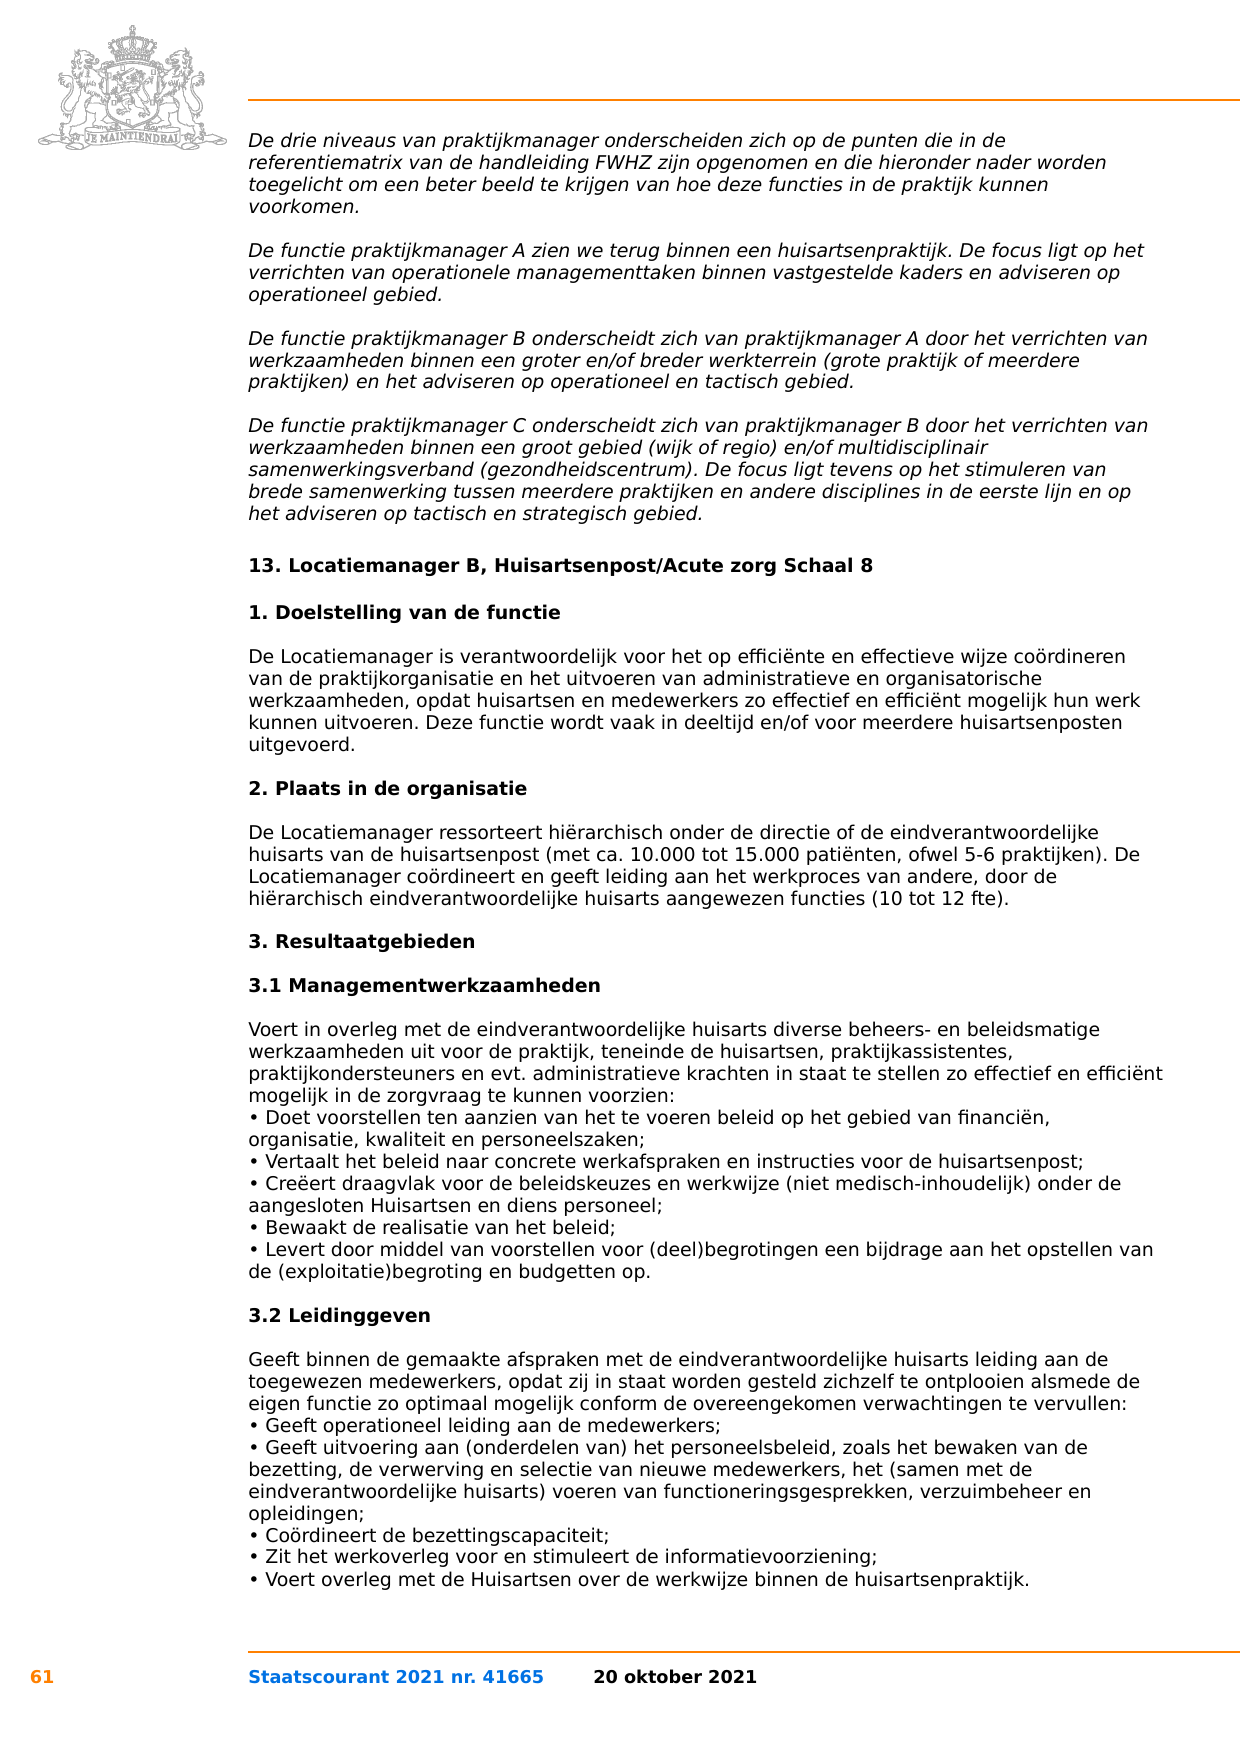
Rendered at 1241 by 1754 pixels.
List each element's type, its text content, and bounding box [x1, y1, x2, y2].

text De functie praktijkmanager A zien we terug binnen een huisartsenpraktijk. De focus ligt op het verrichten van operationele managementtaken binnen vastgestelde kaders en adviseren op operationeel gebied. [248, 240, 1163, 306]
text De functie praktijkmanager C onderscheidt zich van praktijkmanager B door het verrichten van werkzaamheden binnen een groot gebied (wijk of regio) en/of multidisciplinair samenwerkingsverband (gezondheidscentrum). De focus ligt tevens op het stimuleren van brede samenwerking tussen meerdere praktijken en andere disciplines in de eerste lijn en op het adviseren op tactisch en strategisch gebied. [248, 415, 1163, 525]
subtitle 13. Locatiemanager B, Huisartsenpost/Acute zorg Schaal 8 [248, 555, 1163, 577]
text Voert in overleg met de eindverantwoordelijke huisarts diverse beheers- en beleidsmatige werkzaamheden uit voor de praktijk, teneinde de huisartsen, praktijkassistentes, praktijkondersteuners en evt. administratieve krachten in staat te stellen zo effectief en efficiënt mogelijk in de zorgvraag te kunnen voorzien: [248, 1019, 1163, 1107]
text • Vertaalt het beleid naar concrete werkafspraken en instructies voor de huisartsenpost; [248, 1151, 1163, 1173]
subtitle 2. Plaats in de organisatie [248, 778, 1163, 800]
text • Creëert draagvlak voor de beleidskeuzes en werkwijze (niet medisch-inhoudelijk) onder de aangesloten Huisartsen en diens personeel; [248, 1173, 1163, 1217]
text • Coördineert de bezettingscapaciteit; [248, 1524, 1163, 1546]
text 3.2 Leidinggeven [248, 1305, 1163, 1327]
subtitle 3. Resultaatgebieden [248, 931, 1163, 953]
text • Geeft uitvoering aan (onderdelen van) het personeelsbeleid, zoals het bewaken van de bezetting, de verwerving en selectie van nieuwe medewerkers, het (samen met de eindverantwoordelijke huisarts) voeren van functioneringsgesprekken, verzuimbeheer en opleidingen; [248, 1437, 1163, 1524]
text • Voert overleg met de Huisartsen over de werkwijze binnen de huisartsenpraktijk. [248, 1568, 1163, 1590]
text • Levert door middel van voorstellen voor (deel)begrotingen een bijdrage aan het opstellen van de (exploitatie)begroting en budgetten op. [248, 1239, 1163, 1283]
picture [38, 25, 227, 150]
text De drie niveaus van praktijkmanager onderscheiden zich op de punten die in de referentiematrix van de handleiding FWHZ zijn opgenomen en die hieronder nader worden toegelicht om een beter beeld te krijgen van hoe deze functies in de praktijk kunnen voorkomen. [248, 130, 1163, 218]
text De Locatiemanager ressorteert hiërarchisch onder de directie of de eindverantwoordelijke huisarts van de huisartsenpost (met ca. 10.000 tot 15.000 patiënten, ofwel 5-6 praktijken). De Locatiemanager coördineert en geeft leiding aan het werkproces van andere, door de hiërarchisch eindverantwoordelijke huisarts aangewezen functies (10 tot 12 fte). [248, 822, 1163, 909]
text De functie praktijkmanager B onderscheidt zich van praktijkmanager A door het verrichten van werkzaamheden binnen een groter en/of breder werkterrein (grote praktijk of meerdere praktijken) en het adviseren op operationeel en tactisch gebied. [248, 327, 1163, 393]
text 3.1 Managementwerkzaamheden [248, 975, 1163, 997]
text Geeft binnen de gemaakte afspraken met de eindverantwoordelijke huisarts leiding aan de toegewezen medewerkers, opdat zij in staat worden gesteld zichzelf te ontplooien alsmede de eigen functie zo optimaal mogelijk conform de overeengekomen verwachtingen te vervullen: [248, 1349, 1163, 1414]
text • Zit het werkoverleg voor en stimuleert de informatievoorziening; [248, 1546, 1163, 1568]
text • Bewaakt de realisatie van het beleid; [248, 1217, 1163, 1239]
text • Geeft operationeel leiding aan de medewerkers; [248, 1414, 1163, 1437]
text De Locatiemanager is verantwoordelijk voor het op efficiënte en effectieve wijze coördineren van de praktijkorganisatie en het uitvoeren van administratieve en organisatorische werkzaamheden, opdat huisartsen en medewerkers zo effectief en efficiënt mogelijk hun werk kunnen uitvoeren. Deze functie wordt vaak in deeltijd en/of voor meerdere huisartsenposten uitgevoerd. [248, 646, 1163, 756]
subtitle 1. Doelstelling van de functie [248, 602, 1163, 624]
text • Doet voorstellen ten aanzien van het te voeren beleid op het gebied van financiën, organisatie, kwaliteit en personeelszaken; [248, 1107, 1163, 1151]
